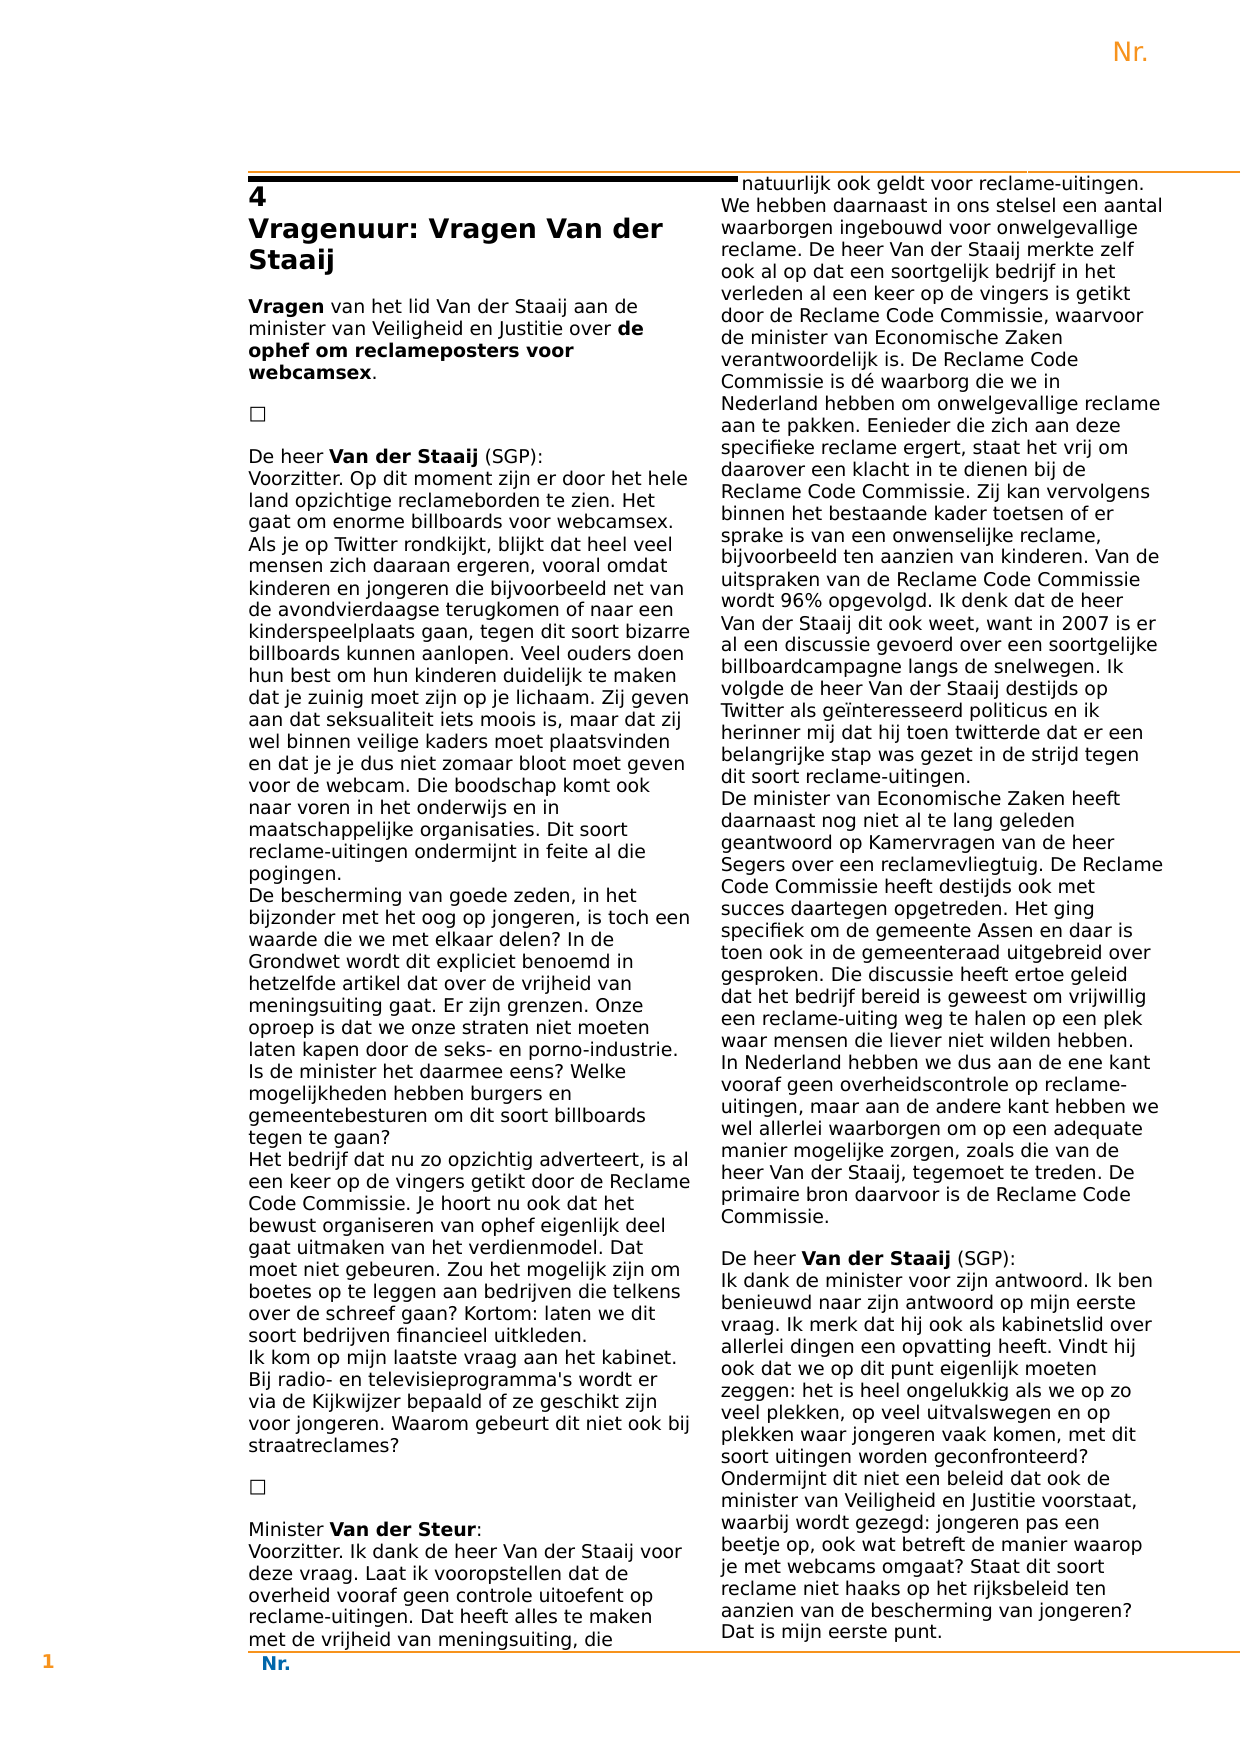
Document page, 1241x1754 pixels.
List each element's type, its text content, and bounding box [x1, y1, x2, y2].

text Ik dank de minister voor zijn antwoord. Ik ben benieuwd naar zijn antwoord op mijn eerste vraag. Ik merk dat hij ook als kabinetslid over allerlei dingen een opvatting heeft. Vindt hij ook dat we op dit punt eigenlijk moeten zeggen: het is heel ongelukkig als we op zo veel plekken, op veel uitvalswegen en op plekken waar jongeren vaak komen, met dit soort uitingen worden geconfronteerd? Ondermijnt dit niet een beleid dat ook de minister van Veiligheid en Justitie voorstaat, waarbij wordt gezegd: jongeren pas een beetje op, ook wat betreft de manier waarop je met webcams omgaat? Staat dit soort reclame niet haaks op het rijksbeleid ten aanzien van de bescherming van jongeren? Dat is mijn eerste punt. [721, 1270, 1163, 1643]
text De minister van Economische Zaken heeft daarnaast nog niet al te lang geleden geantwoord op Kamervragen van de heer Segers over een reclamevliegtuig. De Reclame Code Commissie heeft destijds ook met succes daartegen opgetreden. Het ging specifiek om de gemeente Assen en daar is toen ook in de gemeenteraad uitgebreid over gesproken. Die discussie heeft ertoe geleid dat het bedrijf bereid is geweest om vrijwillig een reclame-uiting weg te halen op een plek waar mensen die liever niet wilden hebben. [721, 788, 1163, 1052]
text In Nederland hebben we dus aan de ene kant vooraf geen overheidscontrole op reclame-uitingen, maar aan de andere kant hebben we wel allerlei waarborgen om op een adequate manier mogelijke zorgen, zoals die van de heer Van der Staaij, tegemoet te treden. De primaire bron daarvoor is de Reclame Code Commissie. [721, 1052, 1163, 1228]
text We hebben daarnaast in ons stelsel een aantal waarborgen ingebouwd voor onwelgevallige reclame. De heer Van der Staaij merkte zelf ook al op dat een soortgelijk bedrijf in het verleden al een keer op de vingers is getikt door de Reclame Code Commissie, waarvoor de minister van Economische Zaken verantwoordelijk is. De Reclame Code Commissie is dé waarborg die we in Nederland hebben om onwelgevallige reclame aan te pakken. Eenieder die zich aan deze specifieke reclame ergert, staat het vrij om daarover een klacht in te dienen bij de Reclame Code Commissie. Zij kan vervolgens binnen het bestaande kader toetsen of er sprake is van een onwenselijke reclame, bijvoorbeeld ten aanzien van kinderen. Van de uitspraken van de Reclame Code Commissie wordt 96% opgevolgd. Ik denk dat de heer Van der Staaij dit ook weet, want in 2007 is er al een discussie gevoerd over een soortgelijke billboardcampagne langs de snelwegen. Ik volgde de heer Van der Staaij destijds op Twitter als geïnteresseerd politicus en ik herinner mij dat hij toen twitterde dat er een belangrijke stap was gezet in de strijd tegen dit soort reclame-uitingen. [721, 195, 1163, 788]
text Vragen van het lid Van der Staaij aan de minister van Veiligheid en Justitie over de ophef om reclameposters voor webcamsex. [248, 296, 691, 383]
text Ik kom op mijn laatste vraag aan het kabinet. Bij radio- en televisieprogramma's wordt er via de Kijkwijzer bepaald of ze geschikt zijn voor jongeren. Waarom gebeurt dit niet ook bij straatreclames? [248, 1347, 691, 1457]
text De bescherming van goede zeden, in het bijzonder met het oog op jongeren, is toch een waarde die we met elkaar delen? In de Grondwet wordt dit expliciet benoemd in hetzelfde artikel dat over de vrijheid van meningsuiting gaat. Er zijn grenzen. Onze oproep is dat we onze straten niet moeten laten kapen door de seks- en porno-industrie. Is de minister het daarmee eens? Welke mogelijkheden hebben burgers en gemeentebesturen om dit soort billboards tegen te gaan? [248, 885, 691, 1149]
text ⬜ [248, 403, 691, 426]
text Het bedrijf dat nu zo opzichtig adverteert, is al een keer op de vingers getikt door de Reclame Code Commissie. Je hoort nu ook dat het bewust organiseren van ophef eigenlijk deel gaat uitmaken van het verdienmodel. Dat moet niet gebeuren. Zou het mogelijk zijn om boetes op te leggen aan bedrijven die telkens over de schreef gaan? Kortom: laten we dit soort bedrijven financieel uitkleden. [248, 1149, 691, 1347]
text Voorzitter. Op dit moment zijn er door het hele land opzichtige reclameborden te zien. Het gaat om enorme billboards voor webcamsex. Als je op Twitter rondkijkt, blijkt dat heel veel mensen zich daaraan ergeren, vooral omdat kinderen en jongeren die bijvoorbeeld net van de avondvierdaagse terugkomen of naar een kinderspeelplaats gaan, tegen dit soort bizarre billboards kunnen aanlopen. Veel ouders doen hun best om hun kinderen duidelijk te maken dat je zuinig moet zijn op je lichaam. Zij geven aan dat seksualiteit iets moois is, maar dat zij wel binnen veilige kaders moet plaatsvinden en dat je je dus niet zomaar bloot moet geven voor de webcam. Die boodschap komt ook naar voren in het onderwijs en in maatschappelijke organisaties. Dit soort reclame-uitingen ondermijnt in feite al die pogingen. [248, 467, 691, 885]
text Minister Van der Steur: [248, 1518, 691, 1541]
text Voorzitter. Ik dank de heer Van der Staaij voor deze vraag. Laat ik vooropstellen dat de overheid vooraf geen controle uitoefent op reclame-uitingen. Dat heeft alles te maken met de vrijheid van meningsuiting, die [248, 1541, 691, 1650]
text De heer Van der Staaij (SGP): [248, 446, 691, 467]
text natuurlijk ook geldt voor reclame-uitingen. [721, 173, 1163, 195]
text De heer Van der Staaij (SGP): [721, 1248, 1163, 1270]
text ⬜ [248, 1477, 691, 1498]
title 4 Vragenuur: Vragen Van der Staaij [248, 182, 691, 276]
